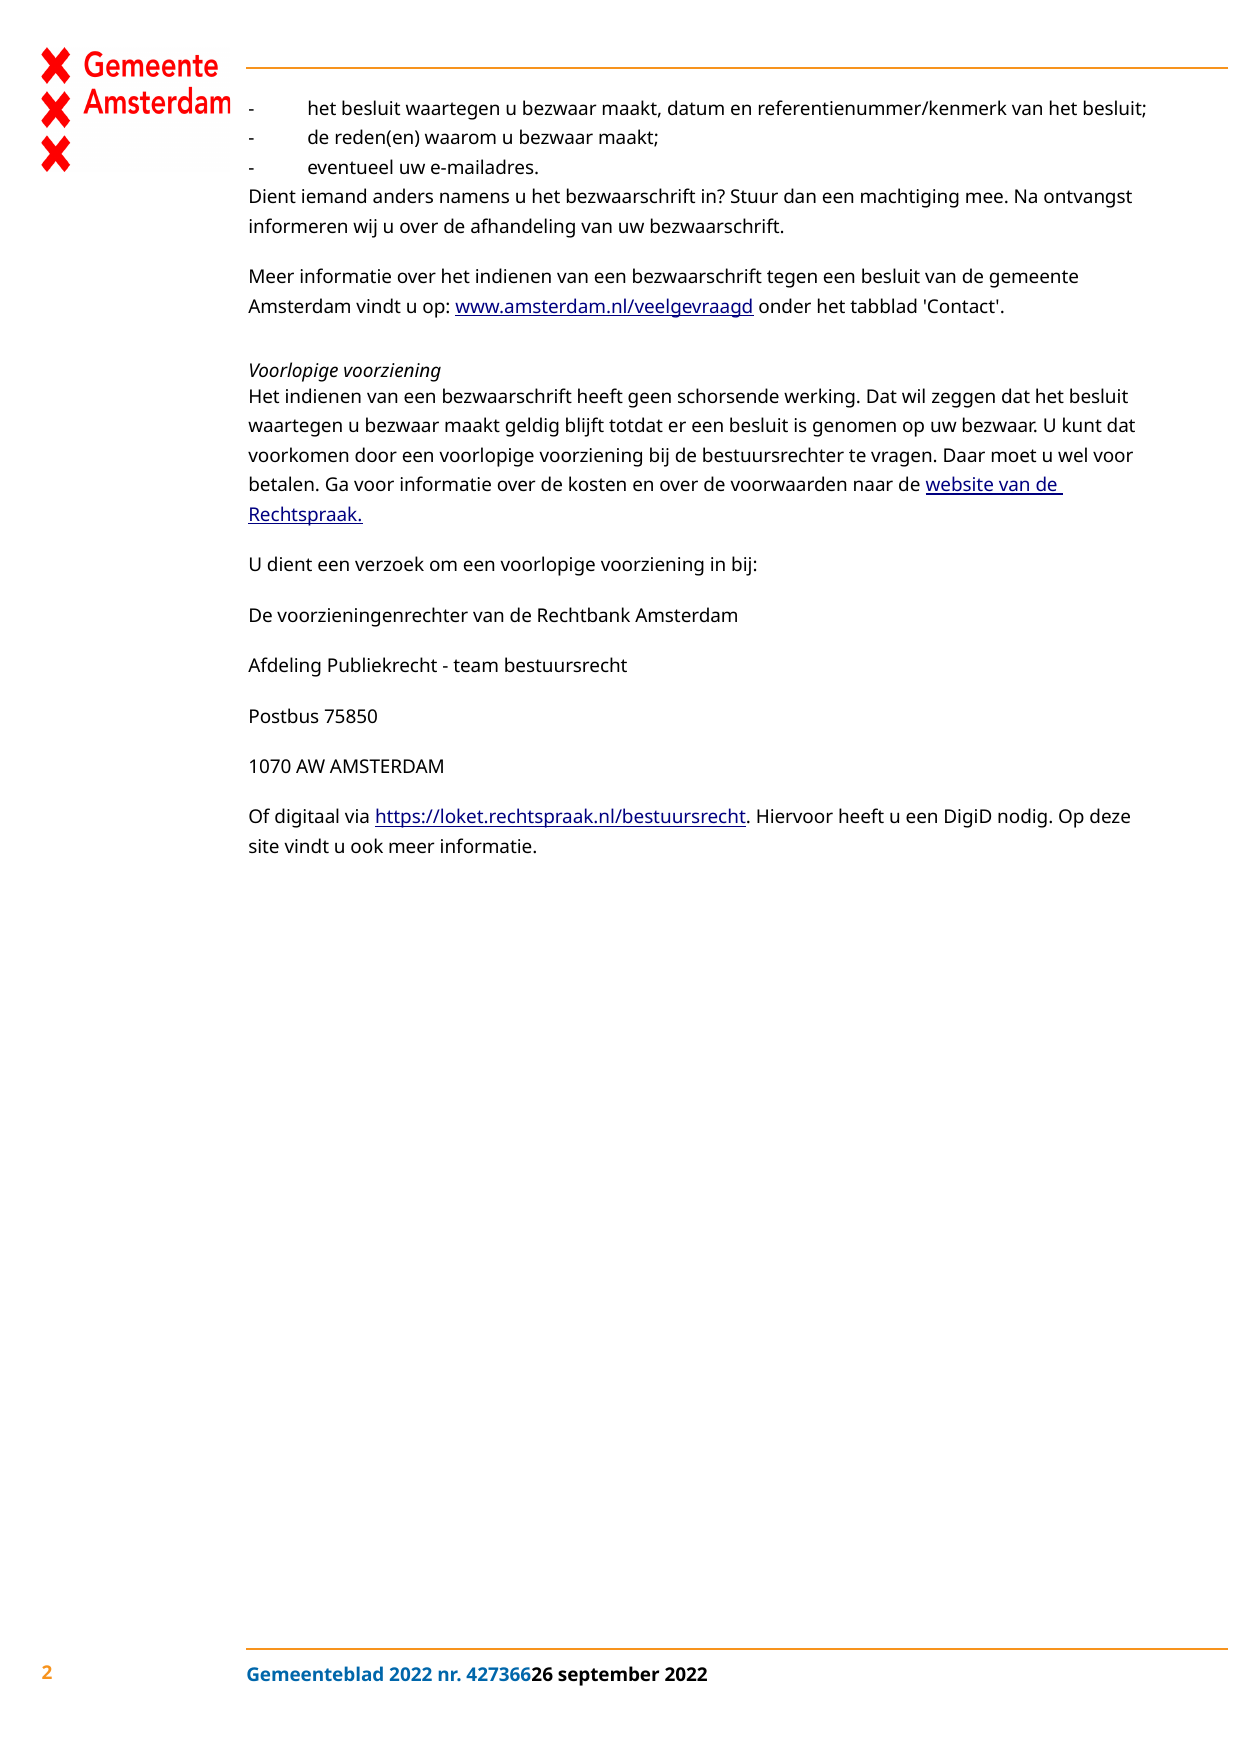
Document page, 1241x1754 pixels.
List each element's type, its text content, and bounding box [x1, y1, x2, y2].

list eventueel uw e-mailadres. [248, 154, 1152, 180]
text 1070 AW AMSTERDAM [248, 753, 1152, 779]
text Het indienen van een bezwaarschrift heeft geen schorsende werking. Dat wil zeggen dat het besluit waartegen u bezwaar maakt geldig blijft totdat er een besluit is genomen op uw bezwaar. U kunt dat voorkomen door een voorlopige voorziening bij de bestuursrechter te vragen. Daar moet u wel voor betalen. Ga voor informatie over de kosten en over de voorwaarden naar de website van de Rechtspraak. [248, 383, 1152, 527]
text U dient een verzoek om een voorlopige voorziening in bij: [248, 552, 1152, 577]
text Of digitaal via https://loket.rechtspraak.nl/bestuursrecht. Hiervoor heeft u een DigiD nodig. Op deze site vindt u ook meer informatie. [248, 804, 1152, 859]
text Voorlopige voorziening [248, 357, 1152, 383]
list de reden(en) waarom u bezwaar maakt; [248, 124, 1152, 150]
text Meer informatie over het indienen van een bezwaarschrift tegen een besluit van de gemeente Amsterdam vindt u op: www.amsterdam.nl/veelgevraagd onder het tabblad 'Contact'. [248, 263, 1152, 319]
text Postbus 75850 [248, 703, 1152, 728]
text Dient iemand anders namens u het bezwaarschrift in? Stuur dan een machtiging mee. Na ontvangst informeren wij u over de afhandeling van uw bezwaarschrift. [248, 183, 1152, 239]
list het besluit waartegen u bezwaar maakt, datum en referentienummer/kenmerk van het besluit; [248, 95, 1152, 121]
text De voorzieningenrechter van de Rechtbank Amsterdam [248, 602, 1152, 628]
text Afdeling Publiekrecht - team bestuursrecht [248, 652, 1152, 678]
picture [41, 47, 231, 172]
